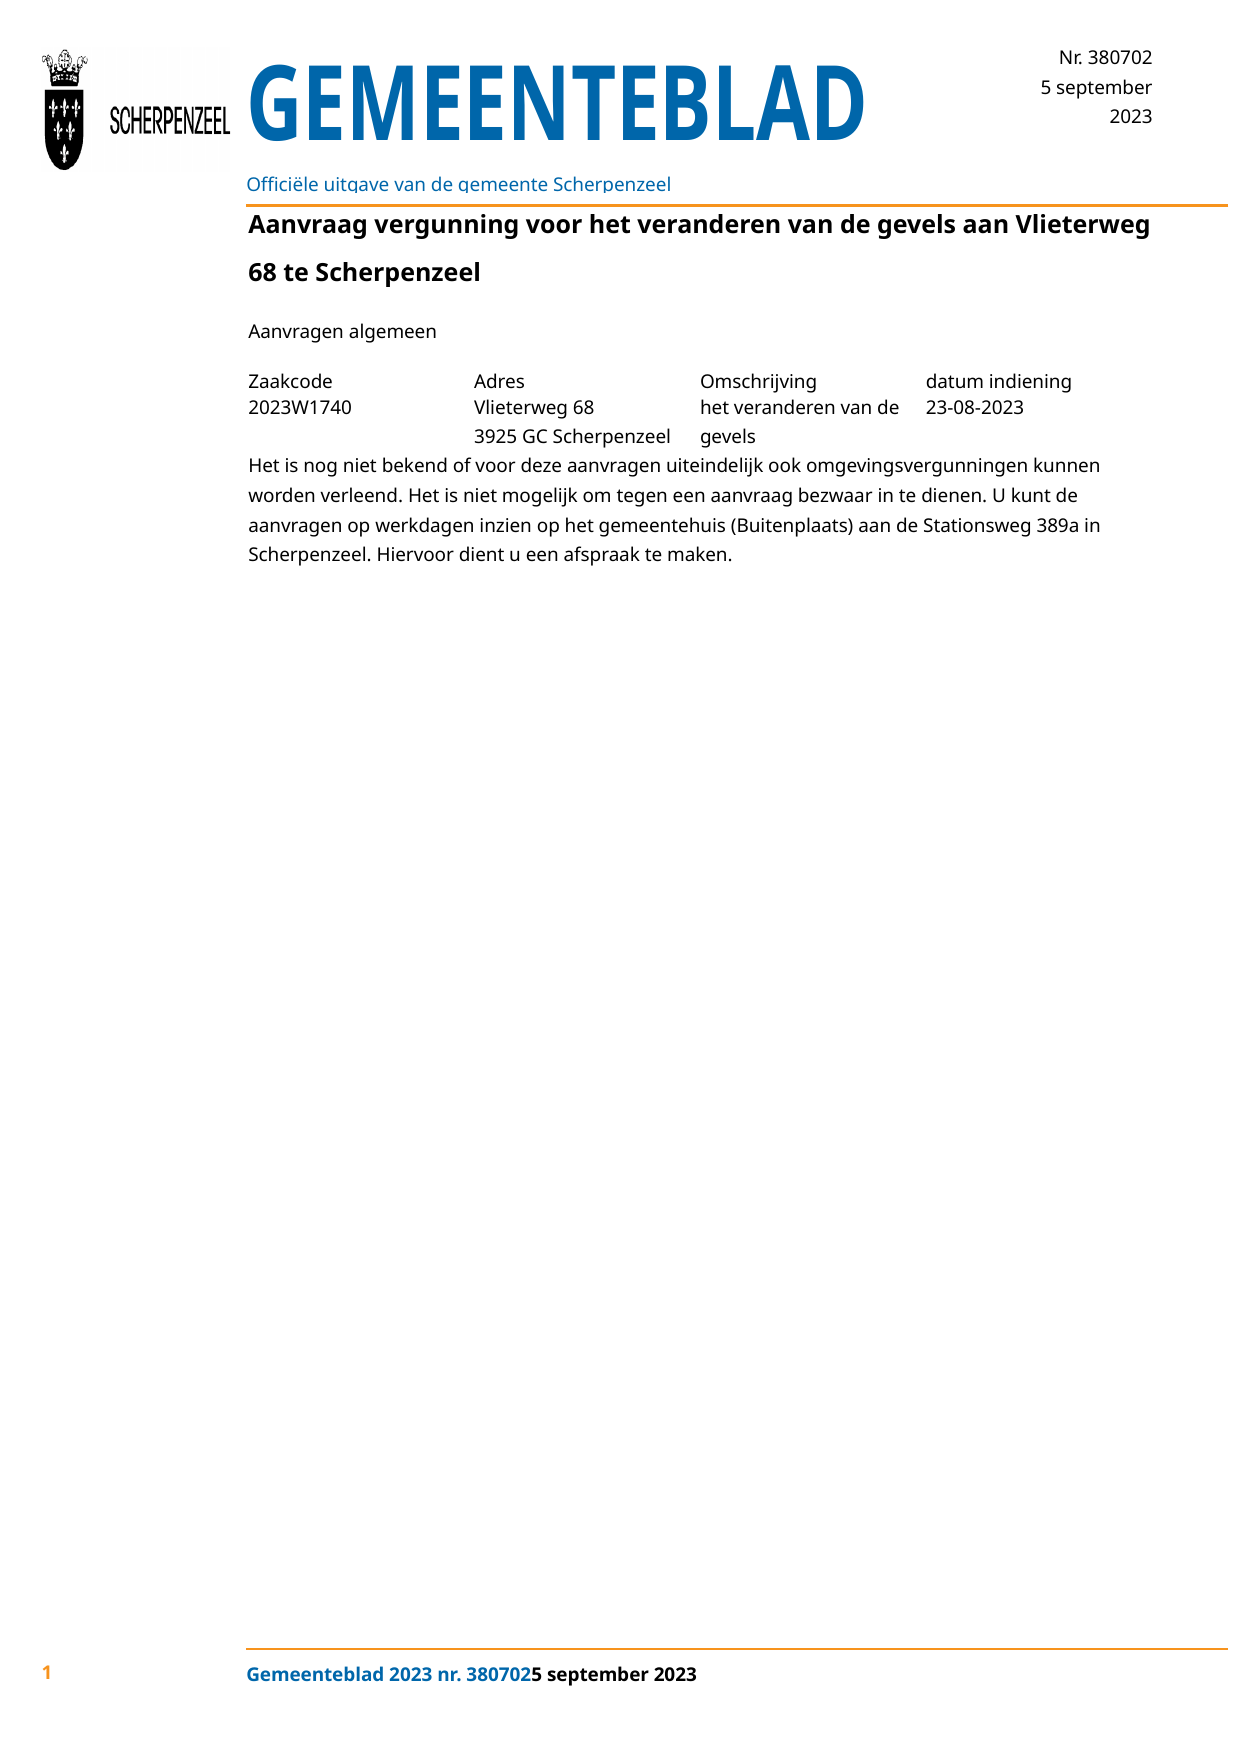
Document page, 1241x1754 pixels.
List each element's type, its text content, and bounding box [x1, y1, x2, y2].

table_cell 23-08-2023 [926, 394, 1152, 449]
table_header Zaakcode [248, 369, 474, 394]
text Aanvragen algemeen [248, 318, 1152, 344]
text Aanvraag vergunning voor het veranderen van de gevels aan Vlieterweg 68 te Scherpenzeel [248, 207, 1152, 288]
table_header Omschrijving [700, 369, 926, 394]
text Het is nog niet bekend of voor deze aanvragen uiteindelijk ook omgevingsvergunningen kunnen worden verleend. Het is niet mogelijk om tegen een aanvraag bezwaar in te dienen. U kunt de aanvragen op werkdagen inzien op het gemeentehuis (Buitenplaats) aan de Stationsweg 389a in Scherpenzeel. Hiervoor dient u een afspraak te maken. [248, 453, 1152, 567]
picture [41, 47, 231, 172]
table_cell het veranderen van de gevels [700, 394, 926, 449]
table_header Adres [474, 369, 700, 394]
table_cell Vlieterweg 68 3925 GC Scherpenzeel [474, 394, 700, 449]
table_header datum indiening [926, 369, 1152, 394]
table_cell 2023W1740 [248, 394, 474, 449]
